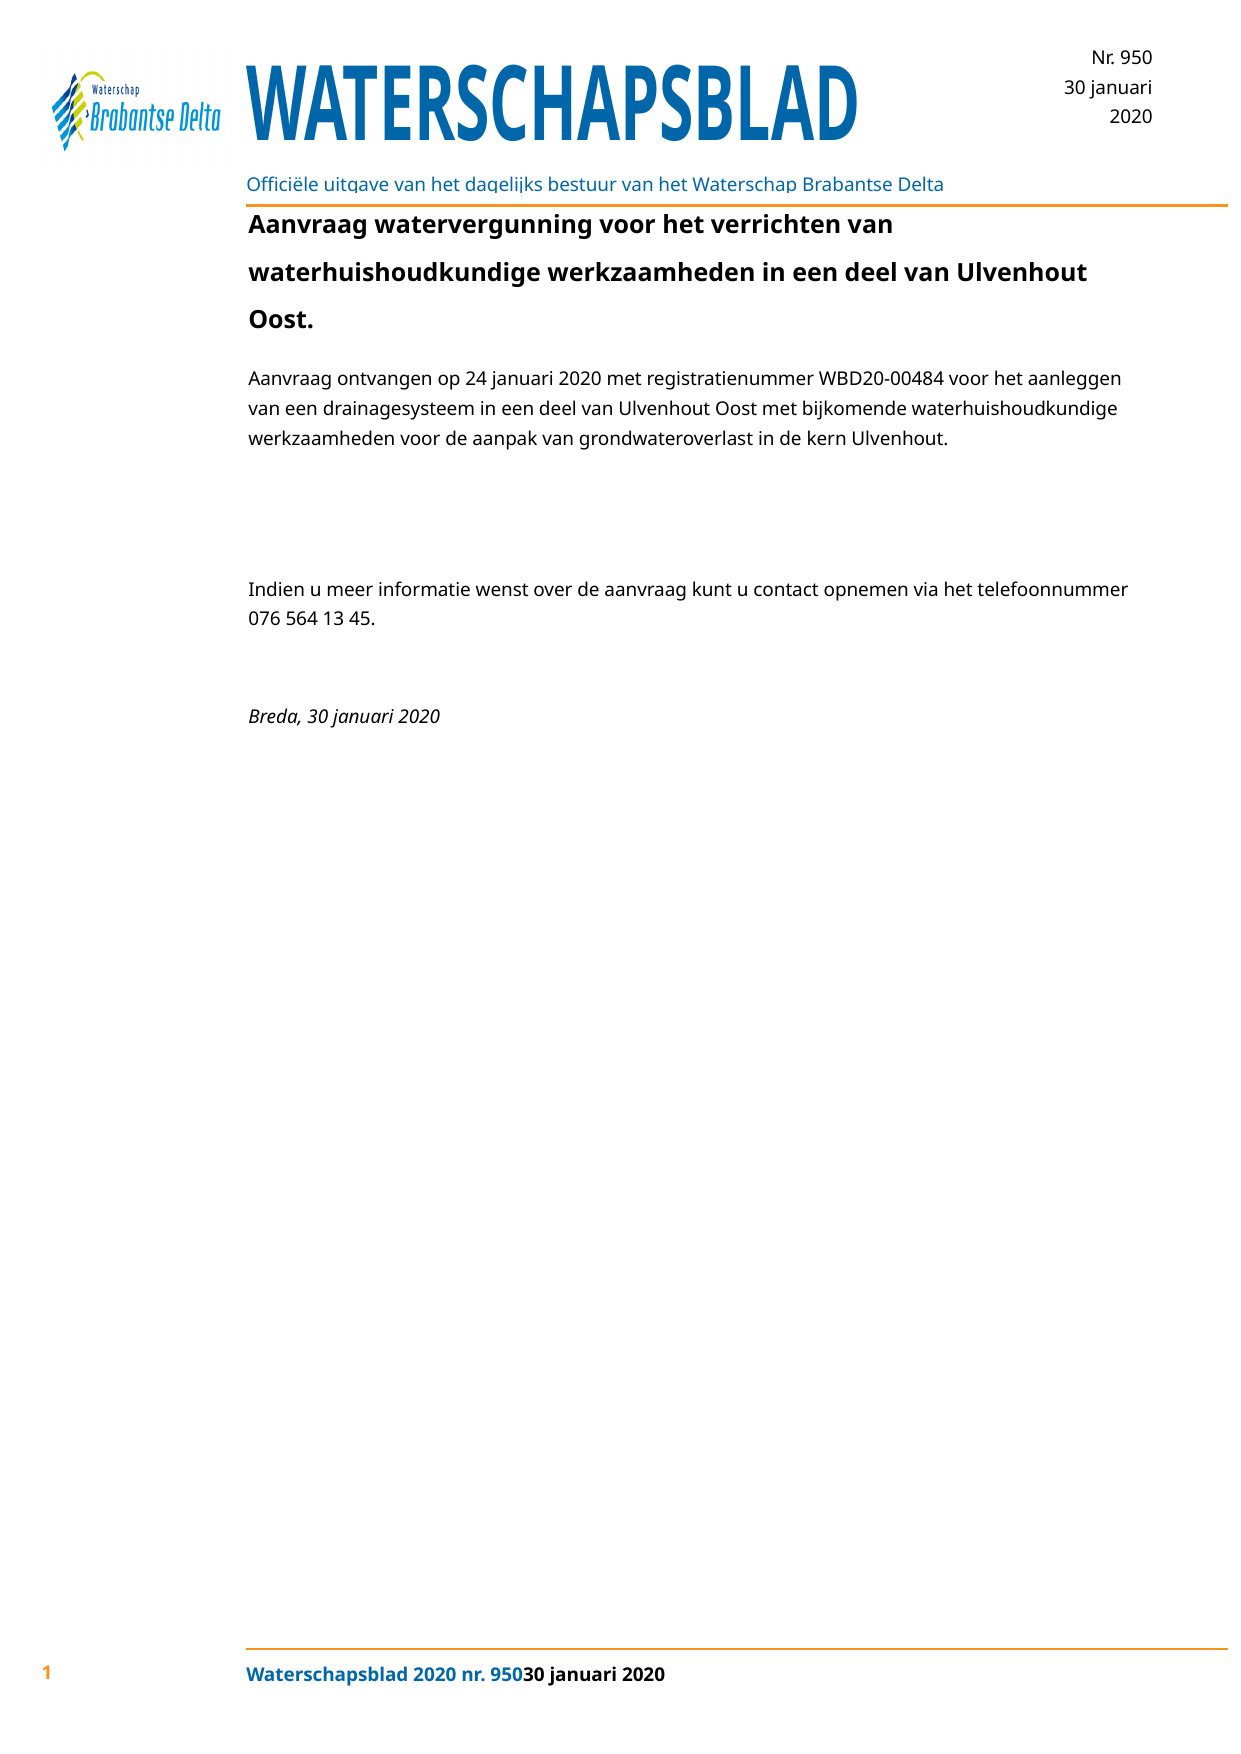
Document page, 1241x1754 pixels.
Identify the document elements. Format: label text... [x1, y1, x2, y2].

text Breda, 30 januari 2020 [248, 704, 1152, 729]
text Indien u meer informatie wenst over de aanvraag kunt u contact opnemen via het telefoonnummer 076 564 13 45. [248, 576, 1152, 631]
picture [41, 47, 231, 172]
text Aanvraag ontvangen op 24 januari 2020 met registratienummer WBD20-00484 voor het aanleggen van een drainagesysteem in een deel van Ulvenhout Oost met bijkomende waterhuishoudkundige werkzaamheden voor de aanpak van grondwateroverlast in de kern Ulvenhout. [248, 366, 1152, 450]
text Aanvraag watervergunning voor het verrichten van waterhuishoudkundige werkzaamheden in een deel van Ulvenhout Oost. [248, 207, 1152, 336]
